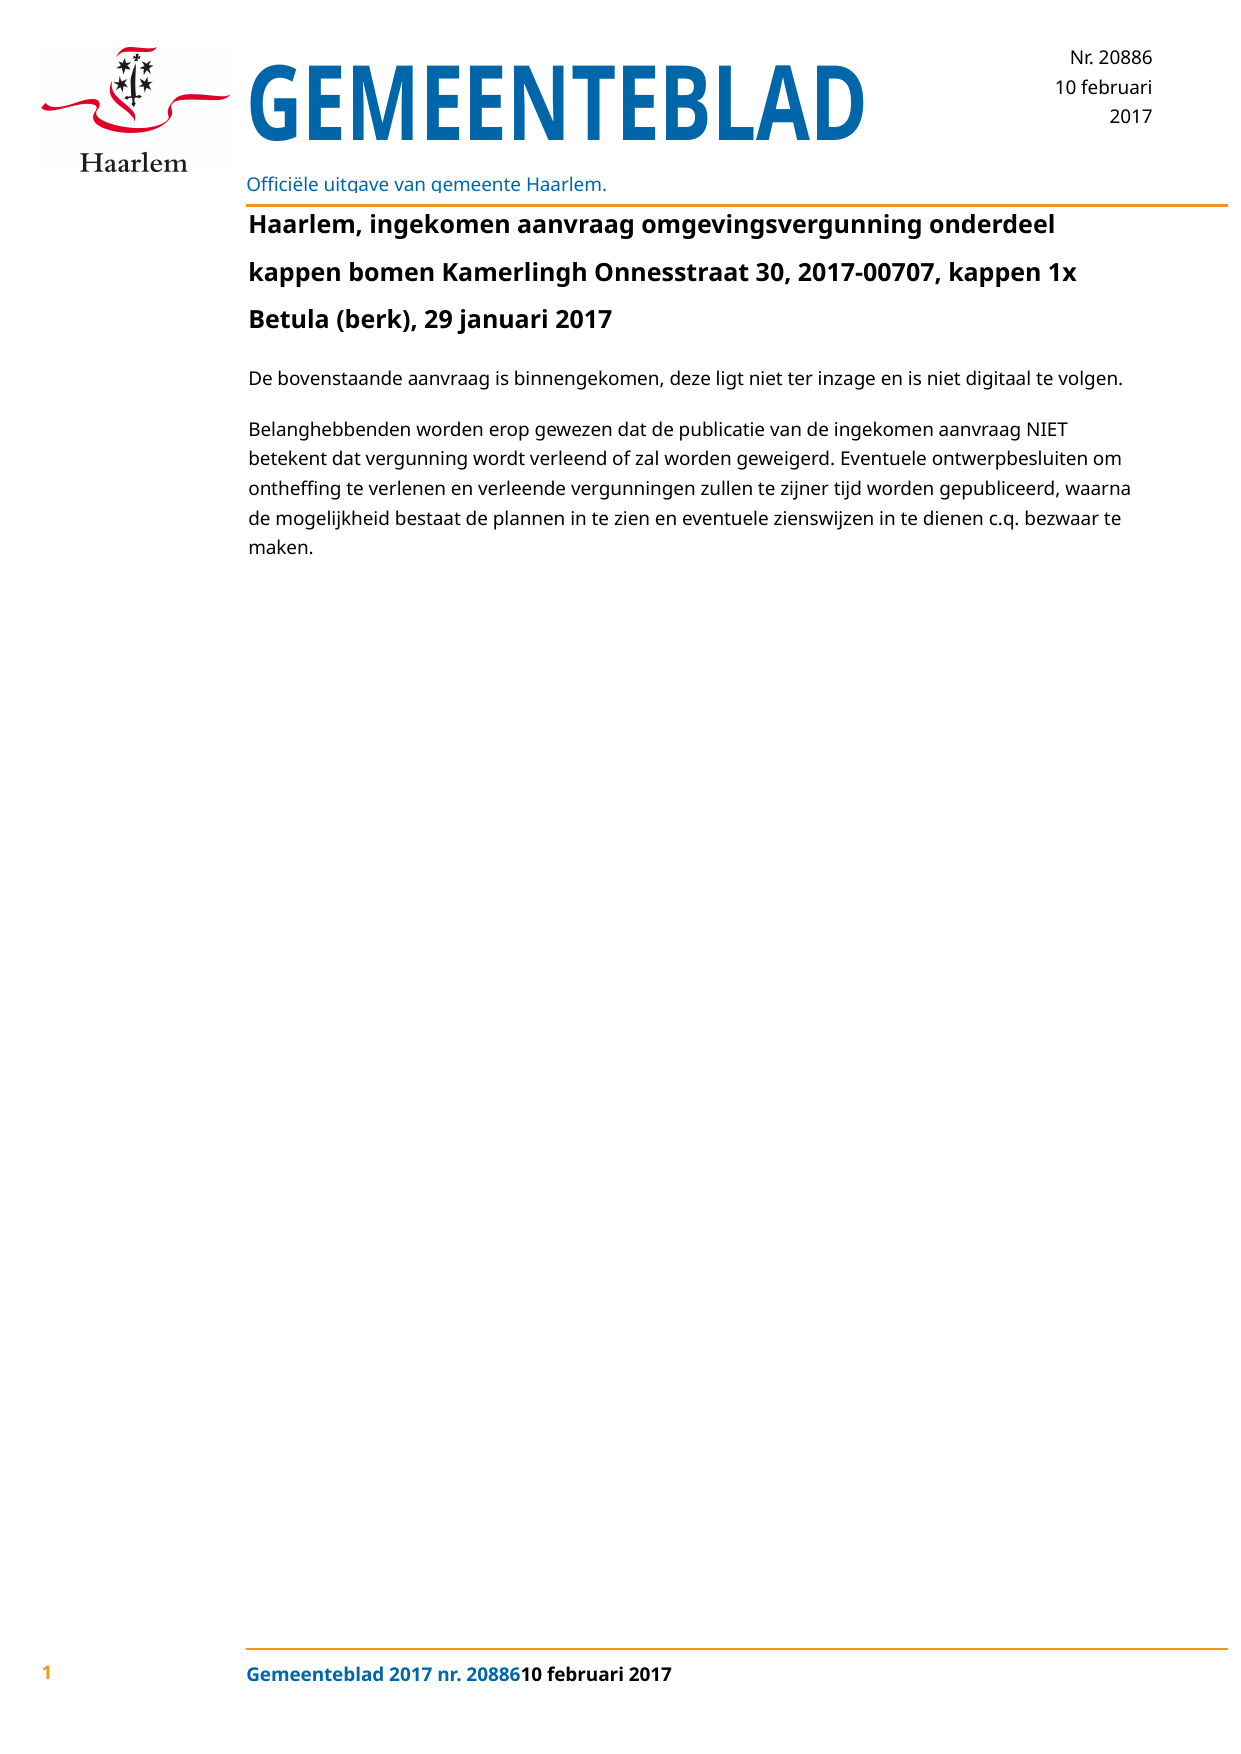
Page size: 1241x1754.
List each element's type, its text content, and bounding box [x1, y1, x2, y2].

picture [41, 47, 231, 172]
text Haarlem, ingekomen aanvraag omgevingsvergunning onderdeel kappen bomen Kamerlingh Onnesstraat 30, 2017-00707, kappen 1x Betula (berk), 29 januari 2017 [248, 207, 1152, 336]
text De bovenstaande aanvraag is binnengekomen, deze ligt niet ter inzage en is niet digitaal te volgen. [248, 366, 1152, 391]
text Belanghebbenden worden erop gewezen dat de publicatie van de ingekomen aanvraag NIET betekent dat vergunning wordt verleend of zal worden geweigerd. Eventuele ontwerpbesluiten om ontheffing te verlenen en verleende vergunningen zullen te zijner tijd worden gepubliceerd, waarna de mogelijkheid bestaat de plannen in te zien en eventuele zienswijzen in te dienen c.q. bezwaar te maken. [248, 416, 1152, 560]
